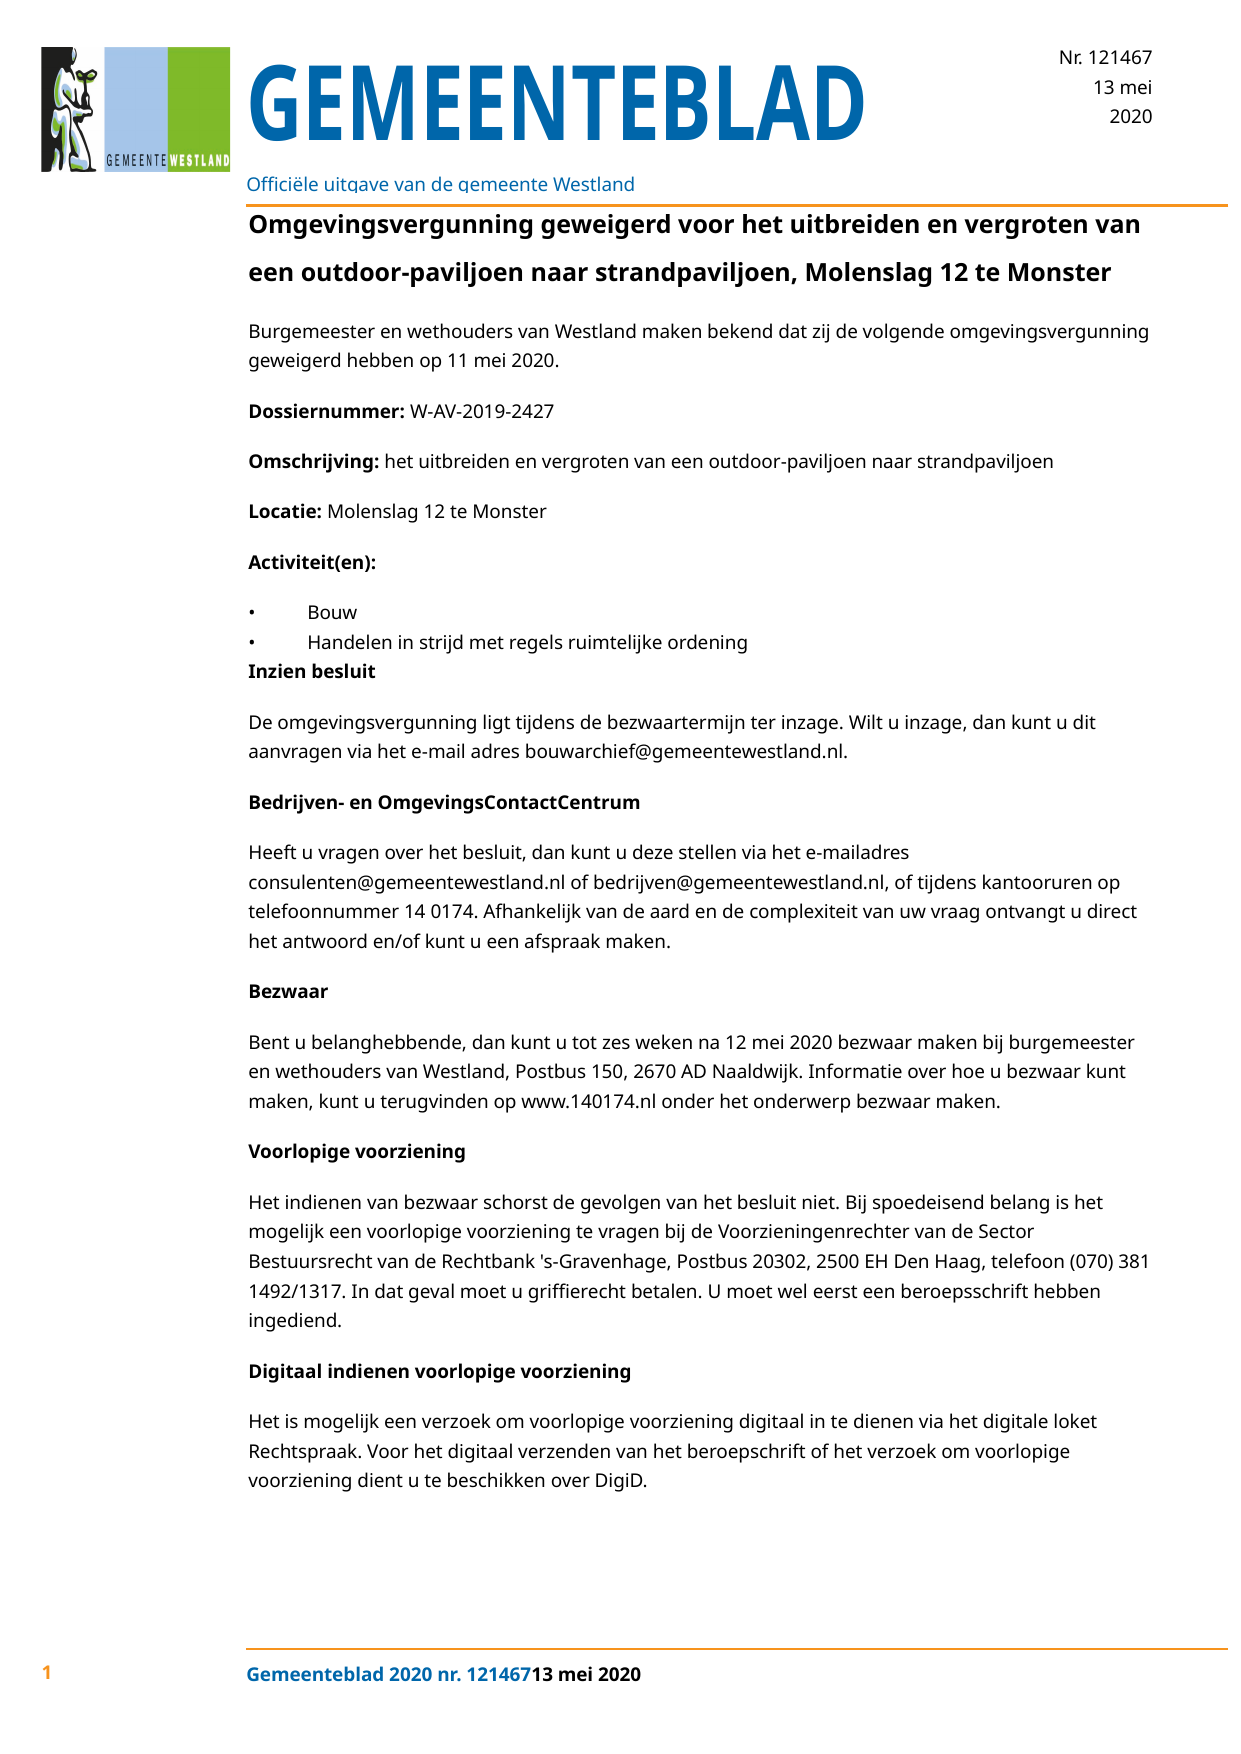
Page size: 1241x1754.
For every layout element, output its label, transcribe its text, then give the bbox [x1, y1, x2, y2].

list Handelen in strijd met regels ruimtelijke ordening [248, 629, 1152, 655]
text Burgemeester en wethouders van Westland maken bekend dat zij de volgende omgevingsvergunning geweigerd hebben op 11 mei 2020. [248, 318, 1152, 373]
text Locatie: Molenslag 12 te Monster [248, 499, 1152, 524]
text Bent u belanghebbende, dan kunt u tot zes weken na 12 mei 2020 bezwaar maken bij burgemeester en wethouders van Westland, Postbus 150, 2670 AD Naaldwijk. Informatie over hoe u bezwaar kunt maken, kunt u terugvinden op www.140174.nl onder het onderwerp bezwaar maken. [248, 1029, 1152, 1114]
text Omschrijving: het uitbreiden en vergroten van een outdoor-paviljoen naar strandpaviljoen [248, 448, 1152, 474]
text Het indienen van bezwaar schorst de gevolgen van het besluit niet. Bij spoedeisend belang is het mogelijk een voorlopige voorziening te vragen bij de Voorzieningenrechter van de Sector Bestuursrecht van de Rechtbank 's-Gravenhage, Postbus 20302, 2500 EH Den Haag, telefoon (070) 381 1492/1317. In dat geval moet u griffierecht betalen. U moet wel eerst een beroepsschrift hebben ingediend. [248, 1189, 1152, 1333]
text Inzien besluit [248, 659, 1152, 684]
picture [41, 47, 231, 172]
text Heeft u vragen over het besluit, dan kunt u deze stellen via het e-mailadres consulenten@gemeentewestland.nl of bedrijven@gemeentewestland.nl, of tijdens kantooruren op telefoonnummer 14 0174. Afhankelijk van de aard en de complexiteit van uw vraag ontvangt u direct het antwoord en/of kunt u een afspraak maken. [248, 839, 1152, 954]
text Bezwaar [248, 979, 1152, 1004]
text Activiteit(en): [248, 549, 1152, 575]
text Het is mogelijk een verzoek om voorlopige voorziening digitaal in te dienen via het digitale loket Rechtspraak. Voor het digitaal verzenden van het beroepschrift of het verzoek om voorlopige voorziening dient u te beschikken over DigiD. [248, 1408, 1152, 1493]
text Bedrijven- en OmgevingsContactCentrum [248, 789, 1152, 815]
text Dossiernummer: W-AV-2019-2427 [248, 398, 1152, 424]
text Digitaal indienen voorlopige voorziening [248, 1358, 1152, 1384]
text De omgevingsvergunning ligt tijdens de bezwaartermijn ter inzage. Wilt u inzage, dan kunt u dit aanvragen via het e-mail adres bouwarchief@gemeentewestland.nl. [248, 709, 1152, 764]
text Omgevingsvergunning geweigerd voor het uitbreiden en vergroten van een outdoor-paviljoen naar strandpaviljoen, Molenslag 12 te Monster [248, 207, 1152, 288]
text Voorlopige voorziening [248, 1139, 1152, 1164]
list Bouw [248, 599, 1152, 625]
